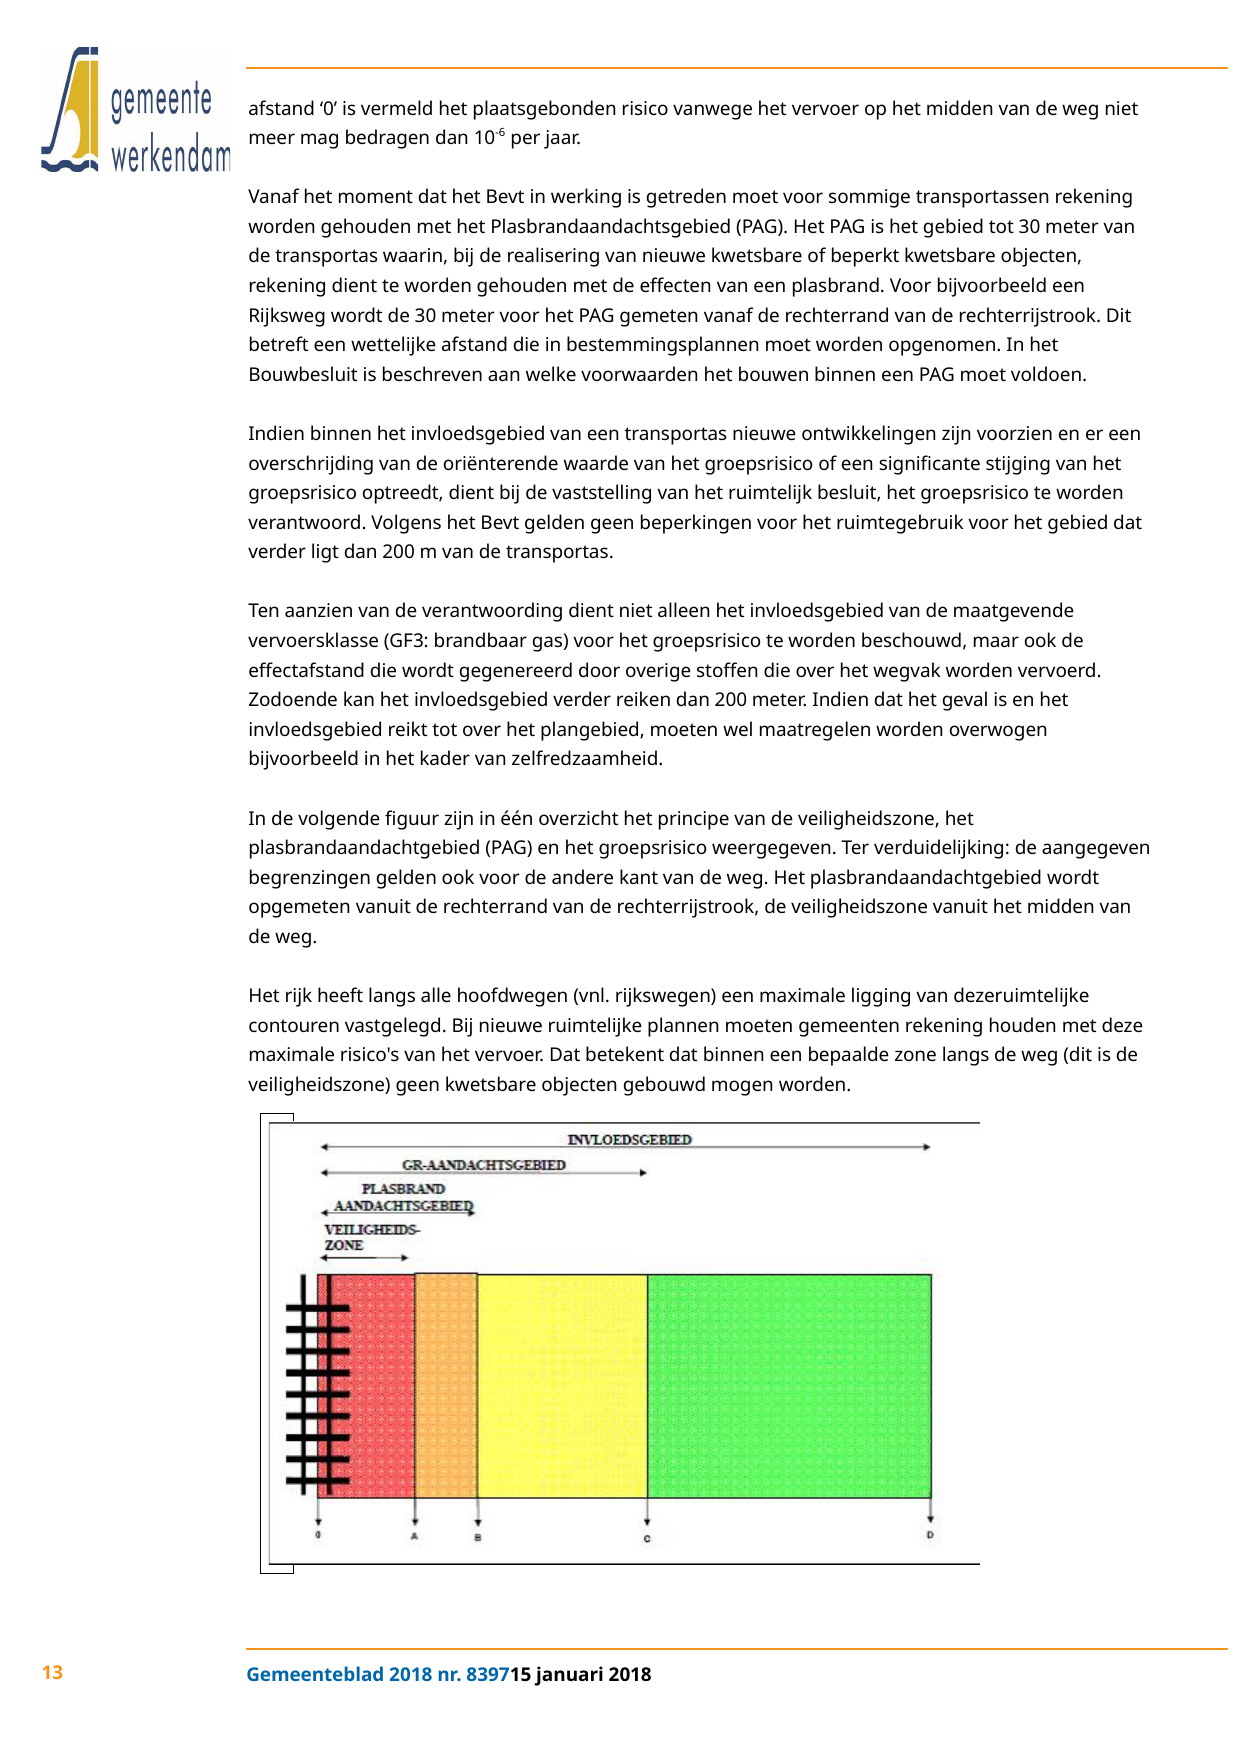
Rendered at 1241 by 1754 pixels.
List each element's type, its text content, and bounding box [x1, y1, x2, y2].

picture [268, 1121, 980, 1565]
text Indien binnen het invloedsgebied van een transportas nieuwe ontwikkelingen zijn voorzien en er een overschrijding van de oriënterende waarde van het groepsrisico of een significante stijging van het groepsrisico optreedt, dient bij de vaststelling van het ruimtelijk besluit, het groepsrisico te worden verantwoord. Volgens het Bevt gelden geen beperkingen voor het ruimtegebruik voor het gebied dat verder ligt dan 200 m van de transportas. [248, 420, 1152, 564]
text In de volgende figuur zijn in één overzicht het principe van de veiligheidszone, het plasbrandaandachtgebied (PAG) en het groepsrisico weergegeven. Ter verduidelijking: de aangegeven begrenzingen gelden ook voor de andere kant van de weg. Het plasbrandaandachtgebied wordt opgemeten vanuit de rechterrand van de rechterrijstrook, de veiligheidszone vanuit het midden van de weg. [248, 805, 1152, 949]
text Het rijk heeft langs alle hoofdwegen (vnl. rijkswegen) een maximale ligging van dezeruimtelijke contouren vastgelegd. Bij nieuwe ruimtelijke plannen moeten gemeenten rekening houden met deze maximale risico's van het vervoer. Dat betekent dat binnen een bepaalde zone langs de weg (dit is de veiligheidszone) geen kwetsbare objecten gebouwd mogen worden. [248, 982, 1152, 1097]
text afstand ‘0’ is vermeld het plaatsgebonden risico vanwege het vervoer op het midden van de weg niet meer mag bedragen dan 10-6 per jaar. [248, 95, 1152, 150]
text Vanaf het moment dat het Bevt in werking is getreden moet voor sommige transportassen rekening worden gehouden met het Plasbrandaandachtsgebied (PAG). Het PAG is het gebied tot 30 meter van de transportas waarin, bij de realisering van nieuwe kwetsbare of beperkt kwetsbare objecten, rekening dient te worden gehouden met de effecten van een plasbrand. Voor bijvoorbeeld een Rijksweg wordt de 30 meter voor het PAG gemeten vanaf de rechterrand van de rechterrijstrook. Dit betreft een wettelijke afstand die in bestemmingsplannen moet worden opgenomen. In het Bouwbesluit is beschreven aan welke voorwaarden het bouwen binnen een PAG moet voldoen. [248, 183, 1152, 387]
text Ten aanzien van de verantwoording dient niet alleen het invloedsgebied van de maatgevende vervoersklasse (GF3: brandbaar gas) voor het groepsrisico te worden beschouwd, maar ook de effectafstand die wordt gegenereerd door overige stoffen die over het wegvak worden vervoerd. Zodoende kan het invloedsgebied verder reiken dan 200 meter. Indien dat het geval is en het invloedsgebied reikt tot over het plangebied, moeten wel maatregelen worden overwogen bijvoorbeeld in het kader van zelfredzaamheid. [248, 598, 1152, 771]
picture [41, 47, 231, 172]
